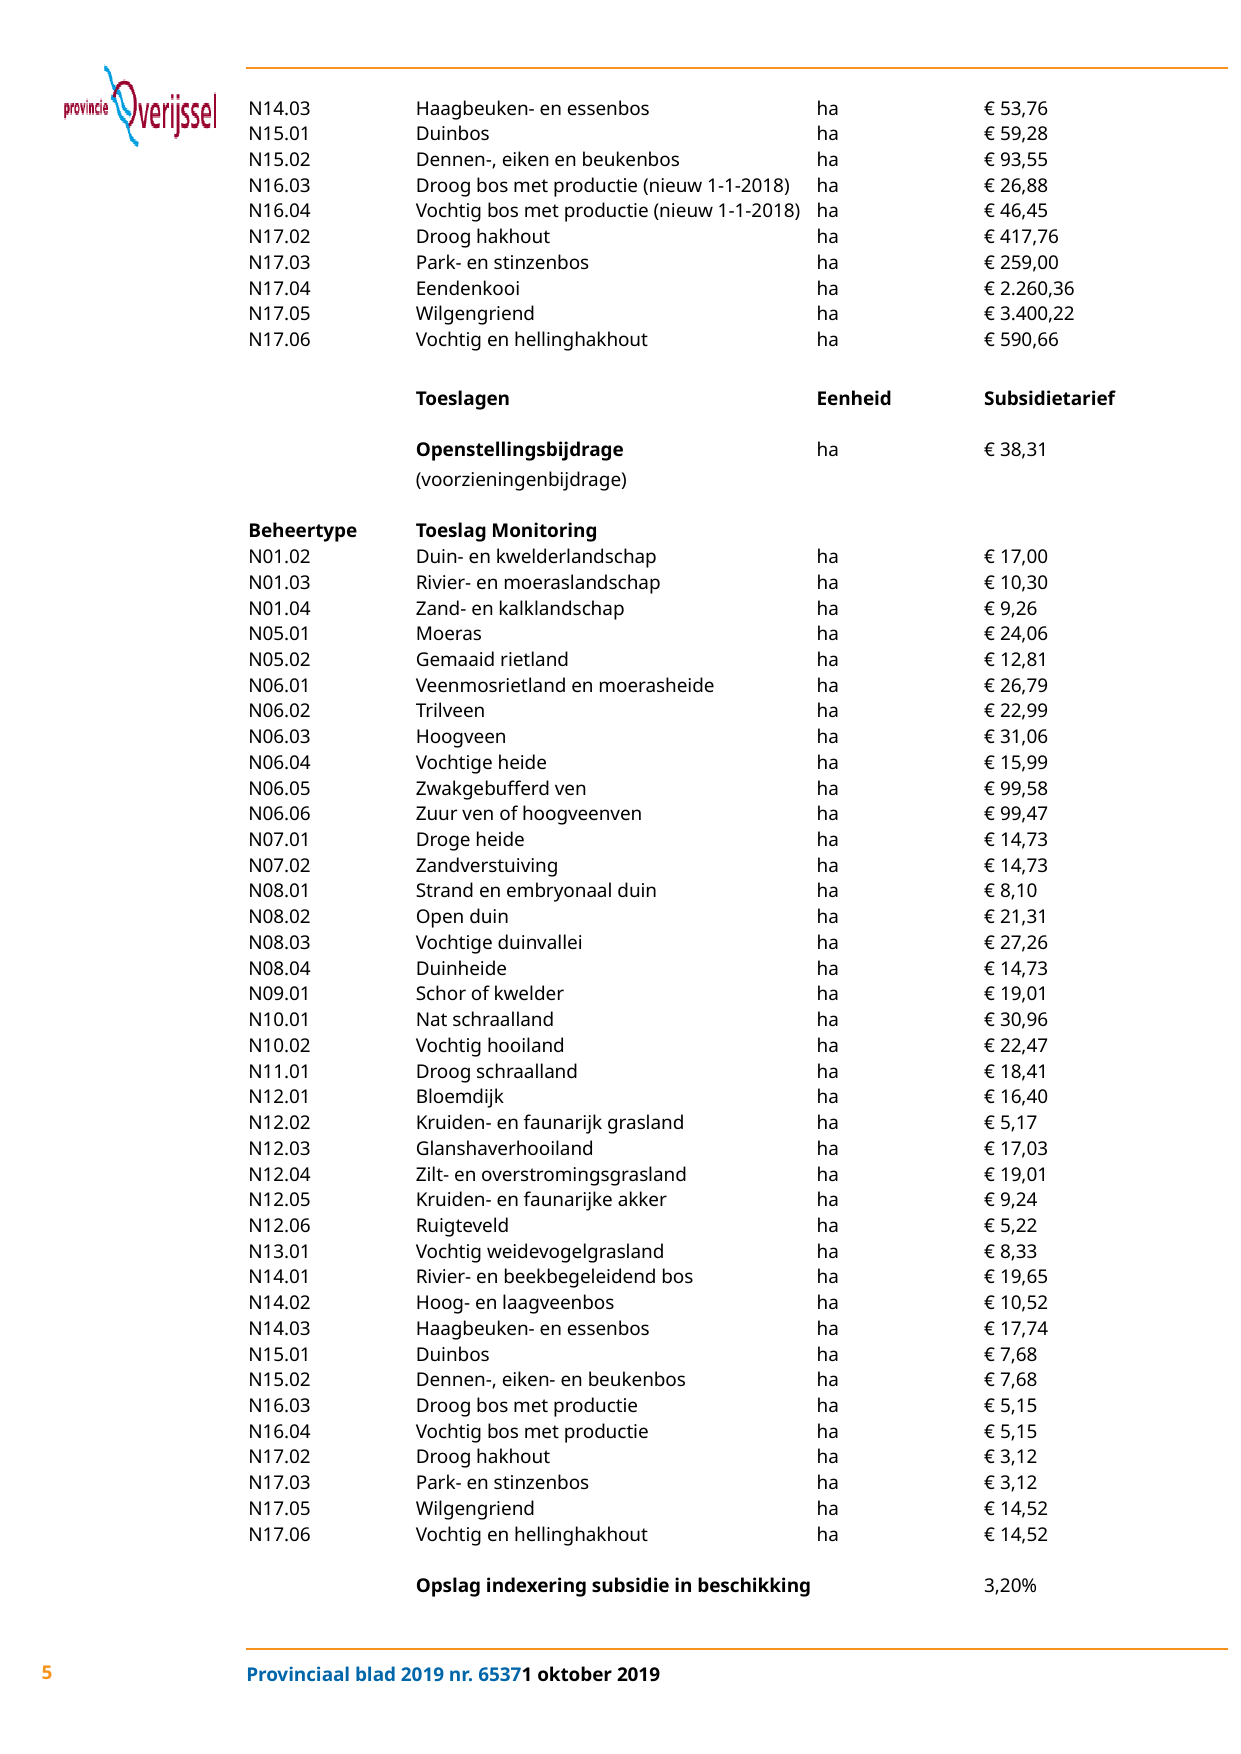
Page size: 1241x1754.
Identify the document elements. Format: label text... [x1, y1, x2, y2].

table_cell ha [816, 595, 984, 620]
table_cell ha [816, 698, 984, 723]
table_cell Vochtig weidevogelgrasland [416, 1238, 816, 1264]
table_cell N16.04 [248, 1418, 416, 1444]
table_cell ha [816, 1186, 984, 1212]
table_cell € 7,68 [984, 1367, 1152, 1392]
table_cell N01.04 [248, 595, 416, 620]
table_cell [984, 492, 1152, 517]
table_cell Duinbos [416, 121, 816, 146]
table_cell N08.01 [248, 878, 416, 903]
table_cell Droog hakhout [416, 1444, 816, 1469]
table_cell Vochtig bos met productie [416, 1418, 816, 1444]
table_cell Veenmosrietland en moerasheide [416, 672, 816, 698]
table_cell € 8,33 [984, 1238, 1152, 1264]
table_cell N08.02 [248, 904, 416, 929]
table_cell € 18,41 [984, 1058, 1152, 1083]
table_cell Haagbeuken- en essenbos [416, 95, 816, 121]
table_cell ha [816, 326, 984, 352]
table_cell € 17,03 [984, 1135, 1152, 1161]
table_cell N12.02 [248, 1109, 416, 1135]
table_cell ha [816, 1135, 984, 1161]
table_cell N06.03 [248, 723, 416, 749]
table_cell N17.05 [248, 301, 416, 326]
table_cell ha [816, 981, 984, 1006]
table_cell N15.02 [248, 1367, 416, 1392]
table_cell Droge heide [416, 826, 816, 852]
table_cell € 3.400,22 [984, 301, 1152, 326]
table_cell ha [816, 955, 984, 981]
table_cell Open duin [416, 904, 816, 929]
table_cell ha [816, 826, 984, 852]
table_cell [416, 411, 816, 436]
table_cell Droog bos met productie [416, 1392, 816, 1418]
table_header Subsidietarief [984, 385, 1152, 411]
table_cell [416, 492, 816, 517]
table_cell € 27,26 [984, 929, 1152, 955]
table_cell ha [816, 1289, 984, 1315]
table_cell Dennen-, eiken- en beukenbos [416, 1367, 816, 1392]
table_cell € 5,17 [984, 1109, 1152, 1135]
table_cell Wilgengriend [416, 301, 816, 326]
table_cell ha [816, 904, 984, 929]
table_cell [816, 518, 984, 543]
table_cell € 9,26 [984, 595, 1152, 620]
table_cell [984, 1547, 1152, 1572]
table_cell € 590,66 [984, 326, 1152, 352]
table_cell Toeslag Monitoring [416, 518, 816, 543]
table_cell € 16,40 [984, 1084, 1152, 1109]
table_cell N05.01 [248, 620, 416, 646]
table_cell ha [816, 1264, 984, 1289]
table_cell € 14,73 [984, 852, 1152, 878]
table_cell Kruiden- en faunarijke akker [416, 1186, 816, 1212]
table_cell ha [816, 620, 984, 646]
table_cell € 7,68 [984, 1341, 1152, 1367]
table_cell N06.01 [248, 672, 416, 698]
table_cell N16.04 [248, 198, 416, 223]
table_cell € 24,06 [984, 620, 1152, 646]
table_cell N12.05 [248, 1186, 416, 1212]
table_cell € 8,10 [984, 878, 1152, 903]
table_cell ha [816, 1495, 984, 1521]
table_cell Wilgengriend [416, 1495, 816, 1521]
table_cell N05.02 [248, 646, 416, 672]
table_cell [248, 1573, 416, 1598]
table_cell N17.06 [248, 1521, 416, 1547]
table_cell ha [816, 1315, 984, 1341]
table_cell ha [816, 1470, 984, 1495]
table_cell ha [816, 301, 984, 326]
table_cell [248, 1547, 416, 1572]
table_cell ha [816, 95, 984, 121]
table_cell Beheertype [248, 518, 416, 543]
table_cell Zilt- en overstromingsgrasland [416, 1161, 816, 1186]
table_cell € 19,01 [984, 1161, 1152, 1186]
table_cell ha [816, 1367, 984, 1392]
table_cell ha [816, 1006, 984, 1032]
table_cell Droog bos met productie (nieuw 1-1-2018) [416, 172, 816, 198]
table_cell N13.01 [248, 1238, 416, 1264]
table_cell N17.03 [248, 1470, 416, 1495]
table_cell € 9,24 [984, 1186, 1152, 1212]
table_cell N01.03 [248, 569, 416, 595]
table_cell N17.05 [248, 1495, 416, 1521]
table_cell € 5,15 [984, 1418, 1152, 1444]
table_cell Vochtig en hellinghakhout [416, 1521, 816, 1547]
table_cell Rivier- en beekbegeleidend bos [416, 1264, 816, 1289]
table_cell N15.01 [248, 121, 416, 146]
table_cell [816, 411, 984, 436]
table_cell ha [816, 1238, 984, 1264]
table_cell ha [816, 543, 984, 569]
table_cell Dennen-, eiken en beukenbos [416, 146, 816, 172]
table_header Eenheid [816, 385, 984, 411]
table_cell Droog schraalland [416, 1058, 816, 1083]
table_cell Zand- en kalklandschap [416, 595, 816, 620]
table_cell ha [816, 1392, 984, 1418]
table_cell € 38,31 [984, 436, 1152, 492]
table_cell € 26,88 [984, 172, 1152, 198]
table_cell N17.03 [248, 249, 416, 275]
table_cell ha [816, 749, 984, 775]
table_cell ha [816, 436, 984, 492]
table_cell € 14,73 [984, 826, 1152, 852]
table_cell € 10,30 [984, 569, 1152, 595]
table_cell N06.06 [248, 801, 416, 826]
table_cell Hoogveen [416, 723, 816, 749]
table_cell € 59,28 [984, 121, 1152, 146]
table_cell N09.01 [248, 981, 416, 1006]
table_cell ha [816, 801, 984, 826]
table_cell € 93,55 [984, 146, 1152, 172]
table_cell [416, 1547, 816, 1572]
table_cell N06.04 [248, 749, 416, 775]
table_cell € 99,58 [984, 775, 1152, 801]
table_cell [984, 518, 1152, 543]
table_cell Trilveen [416, 698, 816, 723]
table_cell ha [816, 146, 984, 172]
table_cell N12.01 [248, 1084, 416, 1109]
table_cell Vochtig hooiland [416, 1032, 816, 1058]
table_cell € 46,45 [984, 198, 1152, 223]
table_cell ha [816, 275, 984, 301]
table_cell ha [816, 1058, 984, 1083]
table_cell [816, 1573, 984, 1598]
table_cell € 417,76 [984, 224, 1152, 249]
table_cell € 30,96 [984, 1006, 1152, 1032]
table_cell € 31,06 [984, 723, 1152, 749]
table_cell N15.01 [248, 1341, 416, 1367]
table_cell Vochtig bos met productie (nieuw 1-1-2018) [416, 198, 816, 223]
table_cell ha [816, 1032, 984, 1058]
table_cell N07.01 [248, 826, 416, 852]
table_cell N17.02 [248, 1444, 416, 1469]
table_cell ha [816, 121, 984, 146]
table_cell € 22,47 [984, 1032, 1152, 1058]
table_cell € 12,81 [984, 646, 1152, 672]
table_cell ha [816, 1161, 984, 1186]
table_header Toeslagen [416, 385, 816, 411]
table_cell Droog hakhout [416, 224, 816, 249]
table_cell Zwakgebufferd ven [416, 775, 816, 801]
table_cell Glanshaverhooiland [416, 1135, 816, 1161]
table_cell N10.02 [248, 1032, 416, 1058]
table_cell € 5,22 [984, 1212, 1152, 1238]
table_cell N14.03 [248, 95, 416, 121]
table_cell ha [816, 878, 984, 903]
table_cell Park- en stinzenbos [416, 249, 816, 275]
table_cell Schor of kwelder [416, 981, 816, 1006]
table_cell € 3,12 [984, 1470, 1152, 1495]
table_cell N14.03 [248, 1315, 416, 1341]
table_cell N08.03 [248, 929, 416, 955]
table_cell N01.02 [248, 543, 416, 569]
table_cell € 259,00 [984, 249, 1152, 275]
table_cell N12.06 [248, 1212, 416, 1238]
table_cell [248, 492, 416, 517]
table_cell ha [816, 1212, 984, 1238]
table_cell ha [816, 646, 984, 672]
table_cell ha [816, 1084, 984, 1109]
table_cell Duin- en kwelderlandschap [416, 543, 816, 569]
table_cell ha [816, 1341, 984, 1367]
table_cell [984, 411, 1152, 436]
table_cell € 19,01 [984, 981, 1152, 1006]
table_cell ha [816, 852, 984, 878]
table_cell ha [816, 198, 984, 223]
table_cell N17.04 [248, 275, 416, 301]
table_cell N12.04 [248, 1161, 416, 1186]
table_cell Zandverstuiving [416, 852, 816, 878]
table_cell 3,20% [984, 1573, 1152, 1598]
table_cell € 19,65 [984, 1264, 1152, 1289]
table_cell Haagbeuken- en essenbos [416, 1315, 816, 1341]
table_cell ha [816, 1109, 984, 1135]
table_cell € 22,99 [984, 698, 1152, 723]
table_cell Eendenkooi [416, 275, 816, 301]
table_cell N10.01 [248, 1006, 416, 1032]
table_cell N07.02 [248, 852, 416, 878]
table_cell Vochtige heide [416, 749, 816, 775]
table_cell Openstellingsbijdrage (voorzieningenbijdrage) [416, 436, 816, 492]
table_cell Nat schraalland [416, 1006, 816, 1032]
table_cell ha [816, 929, 984, 955]
table_cell Rivier- en moeraslandschap [416, 569, 816, 595]
table_cell ha [816, 1444, 984, 1469]
table_cell Vochtig en hellinghakhout [416, 326, 816, 352]
table_cell € 14,52 [984, 1521, 1152, 1547]
table_cell € 17,00 [984, 543, 1152, 569]
table_cell € 3,12 [984, 1444, 1152, 1469]
table_cell N17.02 [248, 224, 416, 249]
table_cell ha [816, 249, 984, 275]
table_cell N14.02 [248, 1289, 416, 1315]
table_cell € 14,52 [984, 1495, 1152, 1521]
table_cell [248, 411, 416, 436]
table_header [248, 385, 416, 411]
table_cell ha [816, 775, 984, 801]
table_cell N16.03 [248, 1392, 416, 1418]
table_cell Opslag indexering subsidie in beschikking [416, 1573, 816, 1598]
table_cell Hoog- en laagveenbos [416, 1289, 816, 1315]
table_cell ha [816, 1521, 984, 1547]
table_cell € 17,74 [984, 1315, 1152, 1341]
table_cell € 14,73 [984, 955, 1152, 981]
table_cell Park- en stinzenbos [416, 1470, 816, 1495]
table_cell ha [816, 569, 984, 595]
table_cell Kruiden- en faunarijk grasland [416, 1109, 816, 1135]
table_cell Ruigteveld [416, 1212, 816, 1238]
table_cell Zuur ven of hoogveenven [416, 801, 816, 826]
table_cell € 26,79 [984, 672, 1152, 698]
table_cell N12.03 [248, 1135, 416, 1161]
table_cell ha [816, 723, 984, 749]
table_cell [816, 492, 984, 517]
table_cell Duinheide [416, 955, 816, 981]
table_cell € 2.260,36 [984, 275, 1152, 301]
table_cell € 5,15 [984, 1392, 1152, 1418]
table_cell ha [816, 672, 984, 698]
table_cell [248, 436, 416, 492]
table_cell € 10,52 [984, 1289, 1152, 1315]
table_cell Bloemdijk [416, 1084, 816, 1109]
table_cell Gemaaid rietland [416, 646, 816, 672]
table_cell N08.04 [248, 955, 416, 981]
table_cell N06.02 [248, 698, 416, 723]
table_cell [816, 1547, 984, 1572]
table_cell N15.02 [248, 146, 416, 172]
table_cell Vochtige duinvallei [416, 929, 816, 955]
table_cell ha [816, 172, 984, 198]
picture [41, 47, 231, 172]
table_cell N06.05 [248, 775, 416, 801]
table_cell Moeras [416, 620, 816, 646]
table_cell ha [816, 224, 984, 249]
table_cell Strand en embryonaal duin [416, 878, 816, 903]
table_cell ha [816, 1418, 984, 1444]
table_cell € 99,47 [984, 801, 1152, 826]
table_cell € 21,31 [984, 904, 1152, 929]
table_cell N17.06 [248, 326, 416, 352]
table_cell N14.01 [248, 1264, 416, 1289]
table_cell € 15,99 [984, 749, 1152, 775]
table_cell N16.03 [248, 172, 416, 198]
table_cell Duinbos [416, 1341, 816, 1367]
table_cell € 53,76 [984, 95, 1152, 121]
table_cell N11.01 [248, 1058, 416, 1083]
